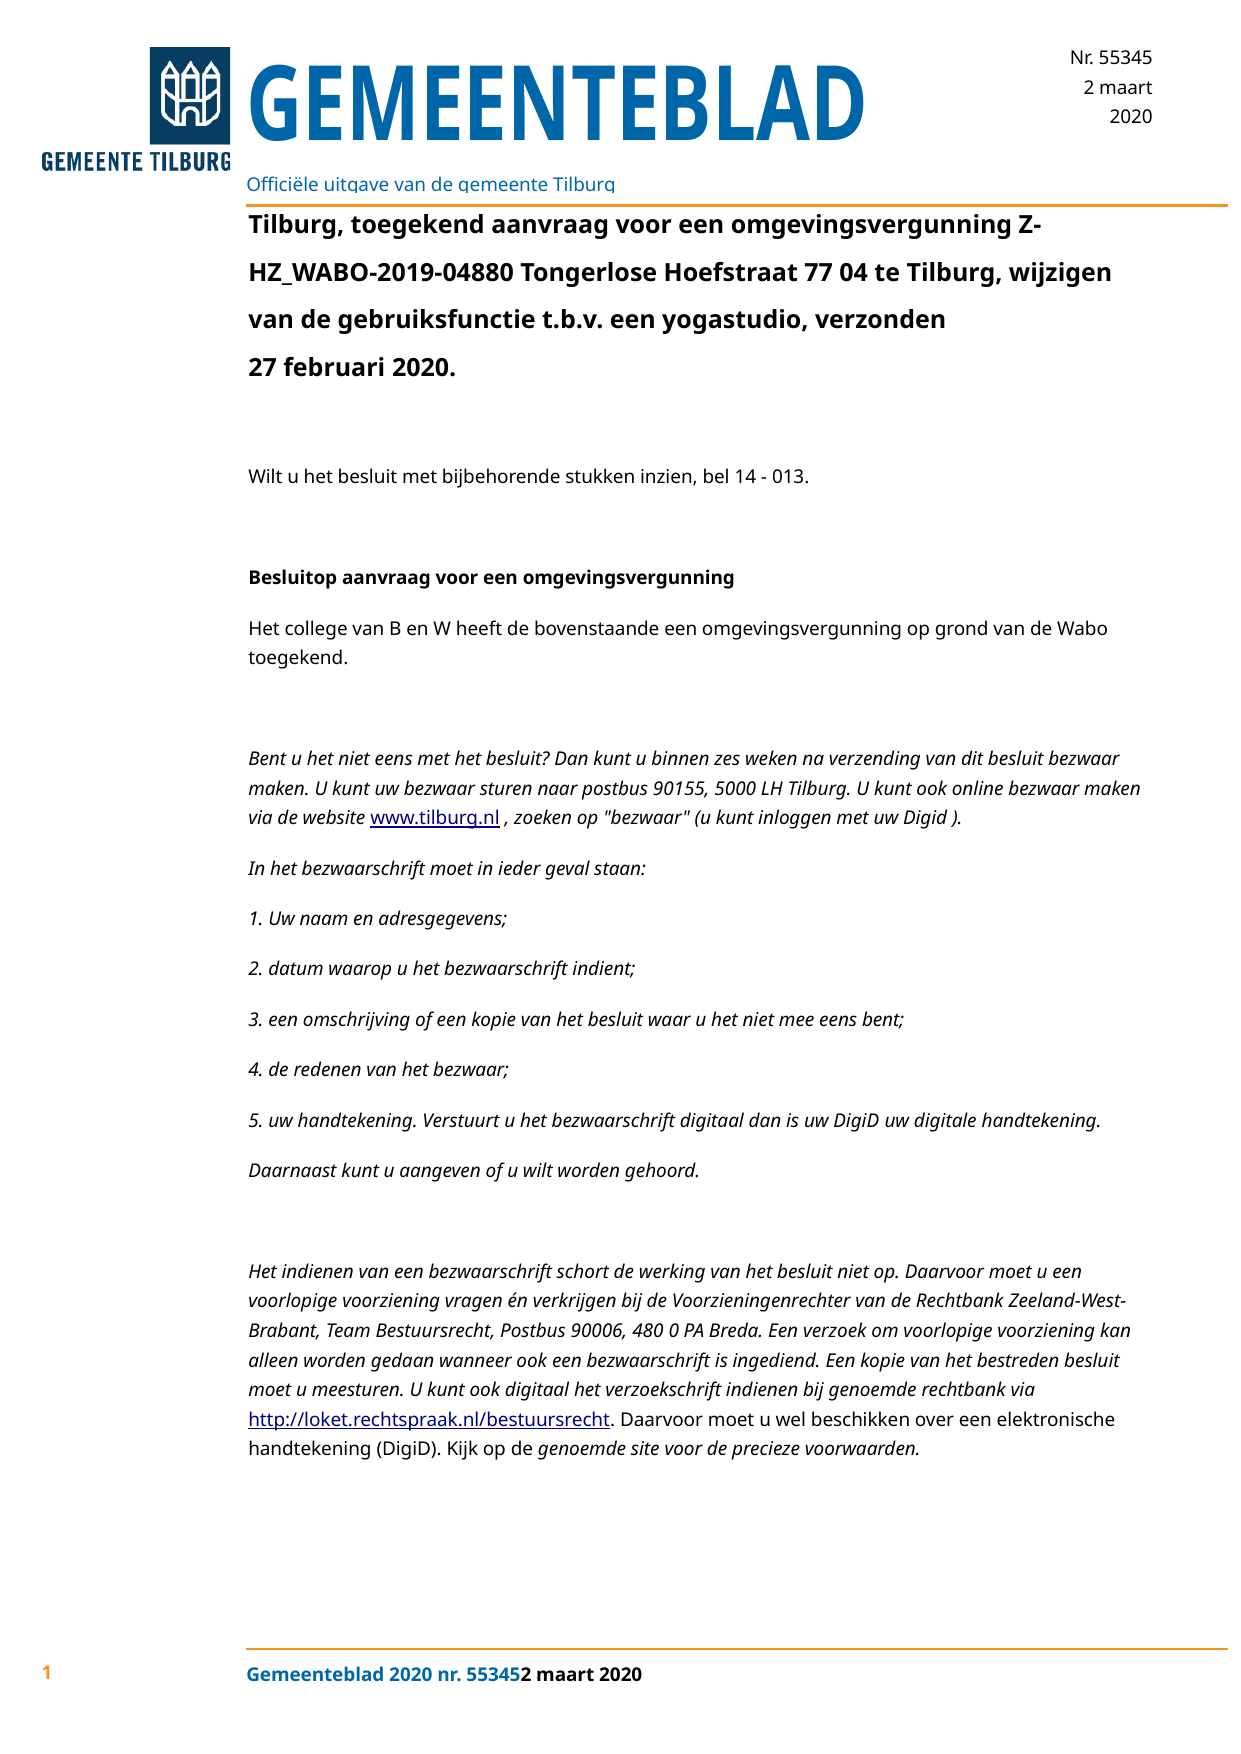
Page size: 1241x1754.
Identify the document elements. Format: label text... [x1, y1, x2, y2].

text 1. Uw naam en adresgegevens; [248, 905, 1152, 931]
picture [41, 47, 231, 172]
text Daarnaast kunt u aangeven of u wilt worden gehoord. [248, 1157, 1152, 1183]
text Besluitop aanvraag voor een omgevingsvergunning [248, 564, 1152, 590]
text Wilt u het besluit met bijbehorende stukken inzien, bel 14 - 013. [248, 463, 1152, 489]
text Het indienen van een bezwaarschrift schort de werking van het besluit niet op. Daarvoor moet u een voorlopige voorziening vragen én verkrijgen bij de Voorzieningenrechter van de Rechtbank Zeeland-West-Brabant, Team Bestuursrecht, Postbus 90006, 480 0 PA Breda. Een verzoek om voorlopige voorziening kan alleen worden gedaan wanneer ook een bezwaarschrift is ingediend. Een kopie van het bestreden besluit moet u meesturen. U kunt ook digitaal het verzoekschrift indienen bij genoemde rechtbank via http://loket.rechtspraak.nl/bestuursrecht. Daarvoor moet u wel beschikken over een elektronische handtekening (DigiD). Kijk op de genoemde site voor de precieze voorwaarden. [248, 1258, 1152, 1461]
text 5. uw handtekening. Verstuurt u het bezwaarschrift digitaal dan is uw DigiD uw digitale handtekening. [248, 1107, 1152, 1133]
text Tilburg, toegekend aanvraag voor een omgevingsvergunning Z-HZ_WABO-2019-04880 Tongerlose Hoefstraat 77 04 te Tilburg, wijzigen van de gebruiksfunctie t.b.v. een yogastudio, verzonden 27 februari 2020. [248, 207, 1152, 384]
text 3. een omschrijving of een kopie van het besluit waar u het niet mee eens bent; [248, 1006, 1152, 1032]
text Bent u het niet eens met het besluit? Dan kunt u binnen zes weken na verzending van dit besluit bezwaar maken. U kunt uw bezwaar sturen naar postbus 90155, 5000 LH Tilburg. U kunt ook online bezwaar maken via de website www.tilburg.nl , zoeken op "bezwaar" (u kunt inloggen met uw Digid ). [248, 745, 1152, 830]
text 4. de redenen van het bezwaar; [248, 1056, 1152, 1082]
text 2. datum waarop u het bezwaarschrift indient; [248, 956, 1152, 981]
text Het college van B en W heeft de bovenstaande een omgevingsvergunning op grond van de Wabo toegekend. [248, 615, 1152, 670]
text In het bezwaarschrift moet in ieder geval staan: [248, 855, 1152, 881]
